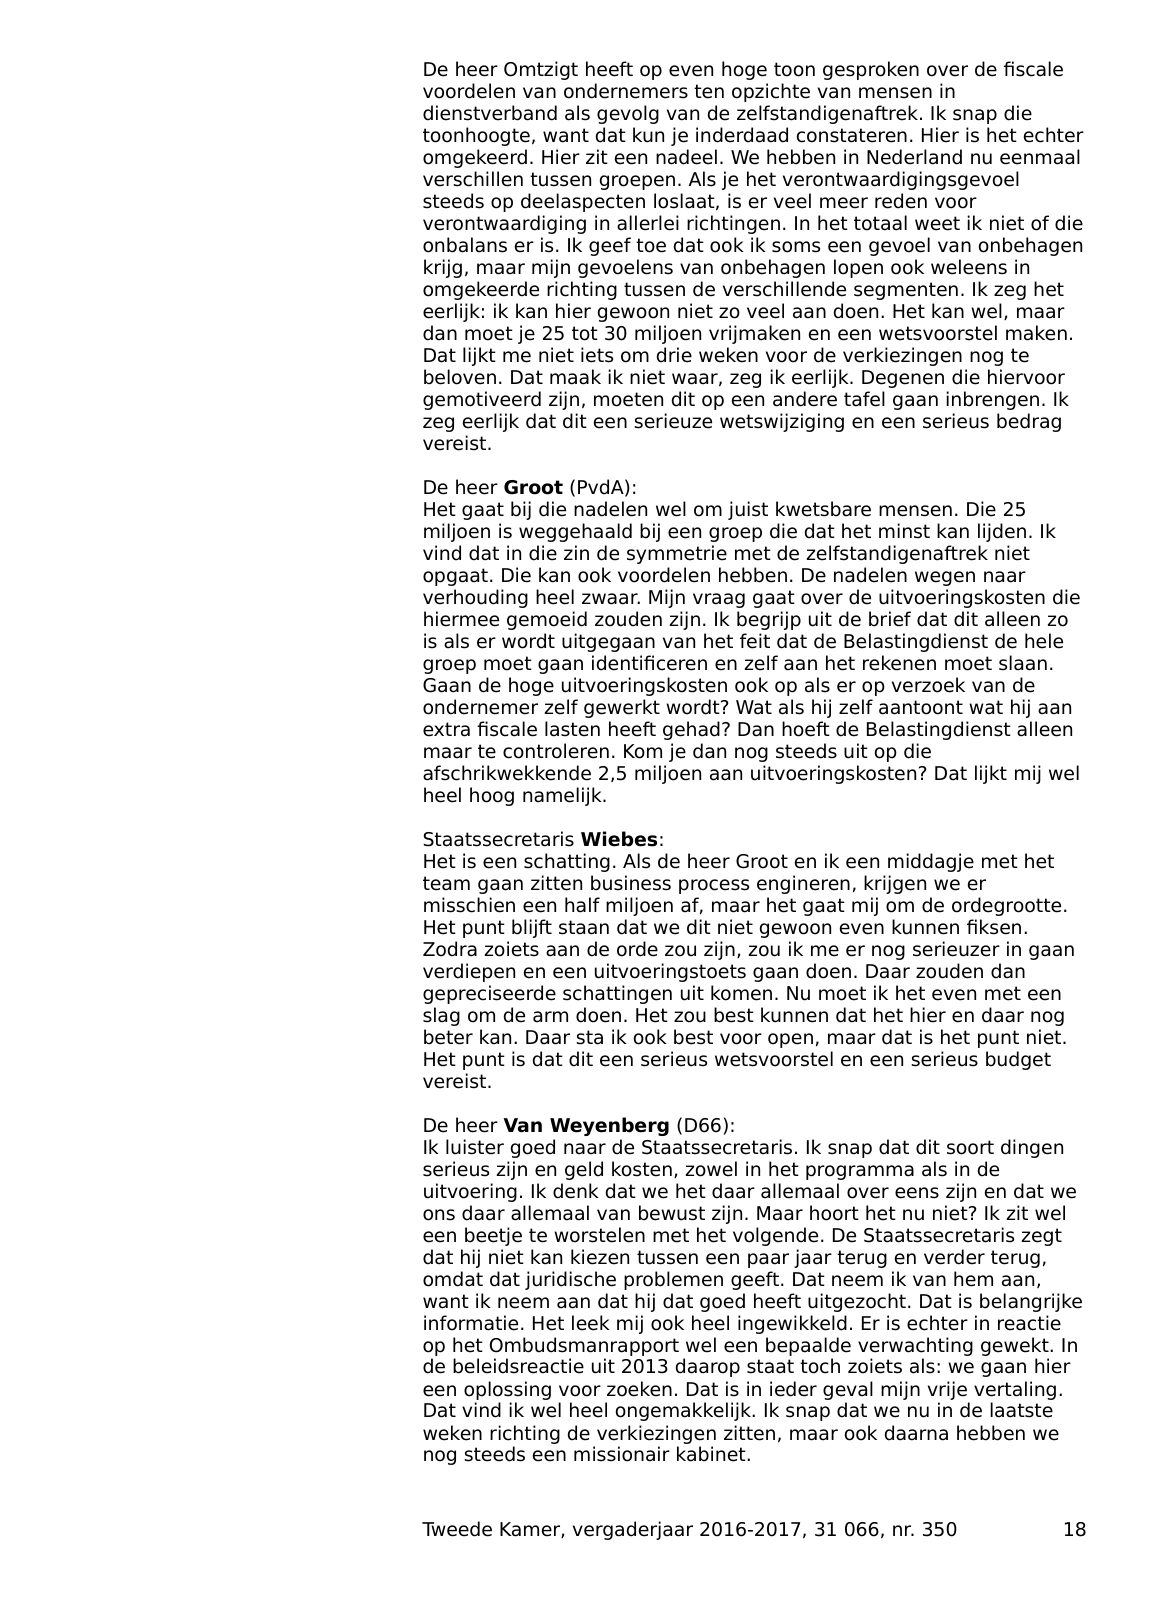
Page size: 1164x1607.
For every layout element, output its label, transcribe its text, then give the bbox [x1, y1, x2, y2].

text Het is een schatting. Als de heer Groot en ik een middagje met het team gaan zitten business process engineren, krijgen we er misschien een half miljoen af, maar het gaat mij om de ordegrootte. Het punt blijft staan dat we dit niet gewoon even kunnen fiksen. Zodra zoiets aan de orde zou zijn, zou ik me er nog serieuzer in gaan verdiepen en een uitvoeringstoets gaan doen. Daar zouden dan gepreciseerde schattingen uit komen. Nu moet ik het even met een slag om de arm doen. Het zou best kunnen dat het hier en daar nog beter kan. Daar sta ik ook best voor open, maar dat is het punt niet. Het punt is dat dit een serieus wetsvoorstel en een serieus budget vereist. [422, 851, 1087, 1092]
text De heer Van Weyenberg (D66): [422, 1115, 1087, 1137]
text Ik luister goed naar de Staatssecretaris. Ik snap dat dit soort dingen serieus zijn en geld kosten, zowel in het programma als in de uitvoering. Ik denk dat we het daar allemaal over eens zijn en dat we ons daar allemaal van bewust zijn. Maar hoort het nu niet? Ik zit wel een beetje te worstelen met het volgende. De Staatssecretaris zegt dat hij niet kan kiezen tussen een paar jaar terug en verder terug, omdat dat juridische problemen geeft. Dat neem ik van hem aan, want ik neem aan dat hij dat goed heeft uitgezocht. Dat is belangrijke informatie. Het leek mij ook heel ingewikkeld. Er is echter in reactie op het Ombudsmanrapport wel een bepaalde verwachting gewekt. In de beleidsreactie uit 2013 daarop staat toch zoiets als: we gaan hier een oplossing voor zoeken. Dat is in ieder geval mijn vrije vertaling. Dat vind ik wel heel ongemakkelijk. Ik snap dat we nu in de laatste weken richting de verkiezingen zitten, maar ook daarna hebben we nog steeds een missionair kabinet. [422, 1137, 1087, 1466]
text Het gaat bij die nadelen wel om juist kwetsbare mensen. Die 25 miljoen is weggehaald bij een groep die dat het minst kan lijden. Ik vind dat in die zin de symmetrie met de zelfstandigenaftrek niet opgaat. Die kan ook voordelen hebben. De nadelen wegen naar verhouding heel zwaar. Mijn vraag gaat over de uitvoeringskosten die hiermee gemoeid zouden zijn. Ik begrijp uit de brief dat dit alleen zo is als er wordt uitgegaan van het feit dat de Belastingdienst de hele groep moet gaan identificeren en zelf aan het rekenen moet slaan. Gaan de hoge uitvoeringskosten ook op als er op verzoek van de ondernemer zelf gewerkt wordt? Wat als hij zelf aantoont wat hij aan extra fiscale lasten heeft gehad? Dan hoeft de Belastingdienst alleen maar te controleren. Kom je dan nog steeds uit op die afschrikwekkende 2,5 miljoen aan uitvoeringskosten? Dat lijkt mij wel heel hoog namelijk. [422, 499, 1087, 807]
text De heer Omtzigt heeft op even hoge toon gesproken over de fiscale voordelen van ondernemers ten opzichte van mensen in dienstverband als gevolg van de zelfstandigenaftrek. Ik snap die toonhoogte, want dat kun je inderdaad constateren. Hier is het echter omgekeerd. Hier zit een nadeel. We hebben in Nederland nu eenmaal verschillen tussen groepen. Als je het verontwaardigingsgevoel steeds op deelaspecten loslaat, is er veel meer reden voor verontwaardiging in allerlei richtingen. In het totaal weet ik niet of die onbalans er is. Ik geef toe dat ook ik soms een gevoel van onbehagen krijg, maar mijn gevoelens van onbehagen lopen ook weleens in omgekeerde richting tussen de verschillende segmenten. Ik zeg het eerlijk: ik kan hier gewoon niet zo veel aan doen. Het kan wel, maar dan moet je 25 tot 30 miljoen vrijmaken en een wetsvoorstel maken. Dat lijkt me niet iets om drie weken voor de verkiezingen nog te beloven. Dat maak ik niet waar, zeg ik eerlijk. Degenen die hiervoor gemotiveerd zijn, moeten dit op een andere tafel gaan inbrengen. Ik zeg eerlijk dat dit een serieuze wetswijziging en een serieus bedrag vereist. [422, 59, 1087, 455]
text Staatssecretaris Wiebes: [422, 829, 1087, 851]
text De heer Groot (PvdA): [422, 477, 1087, 499]
